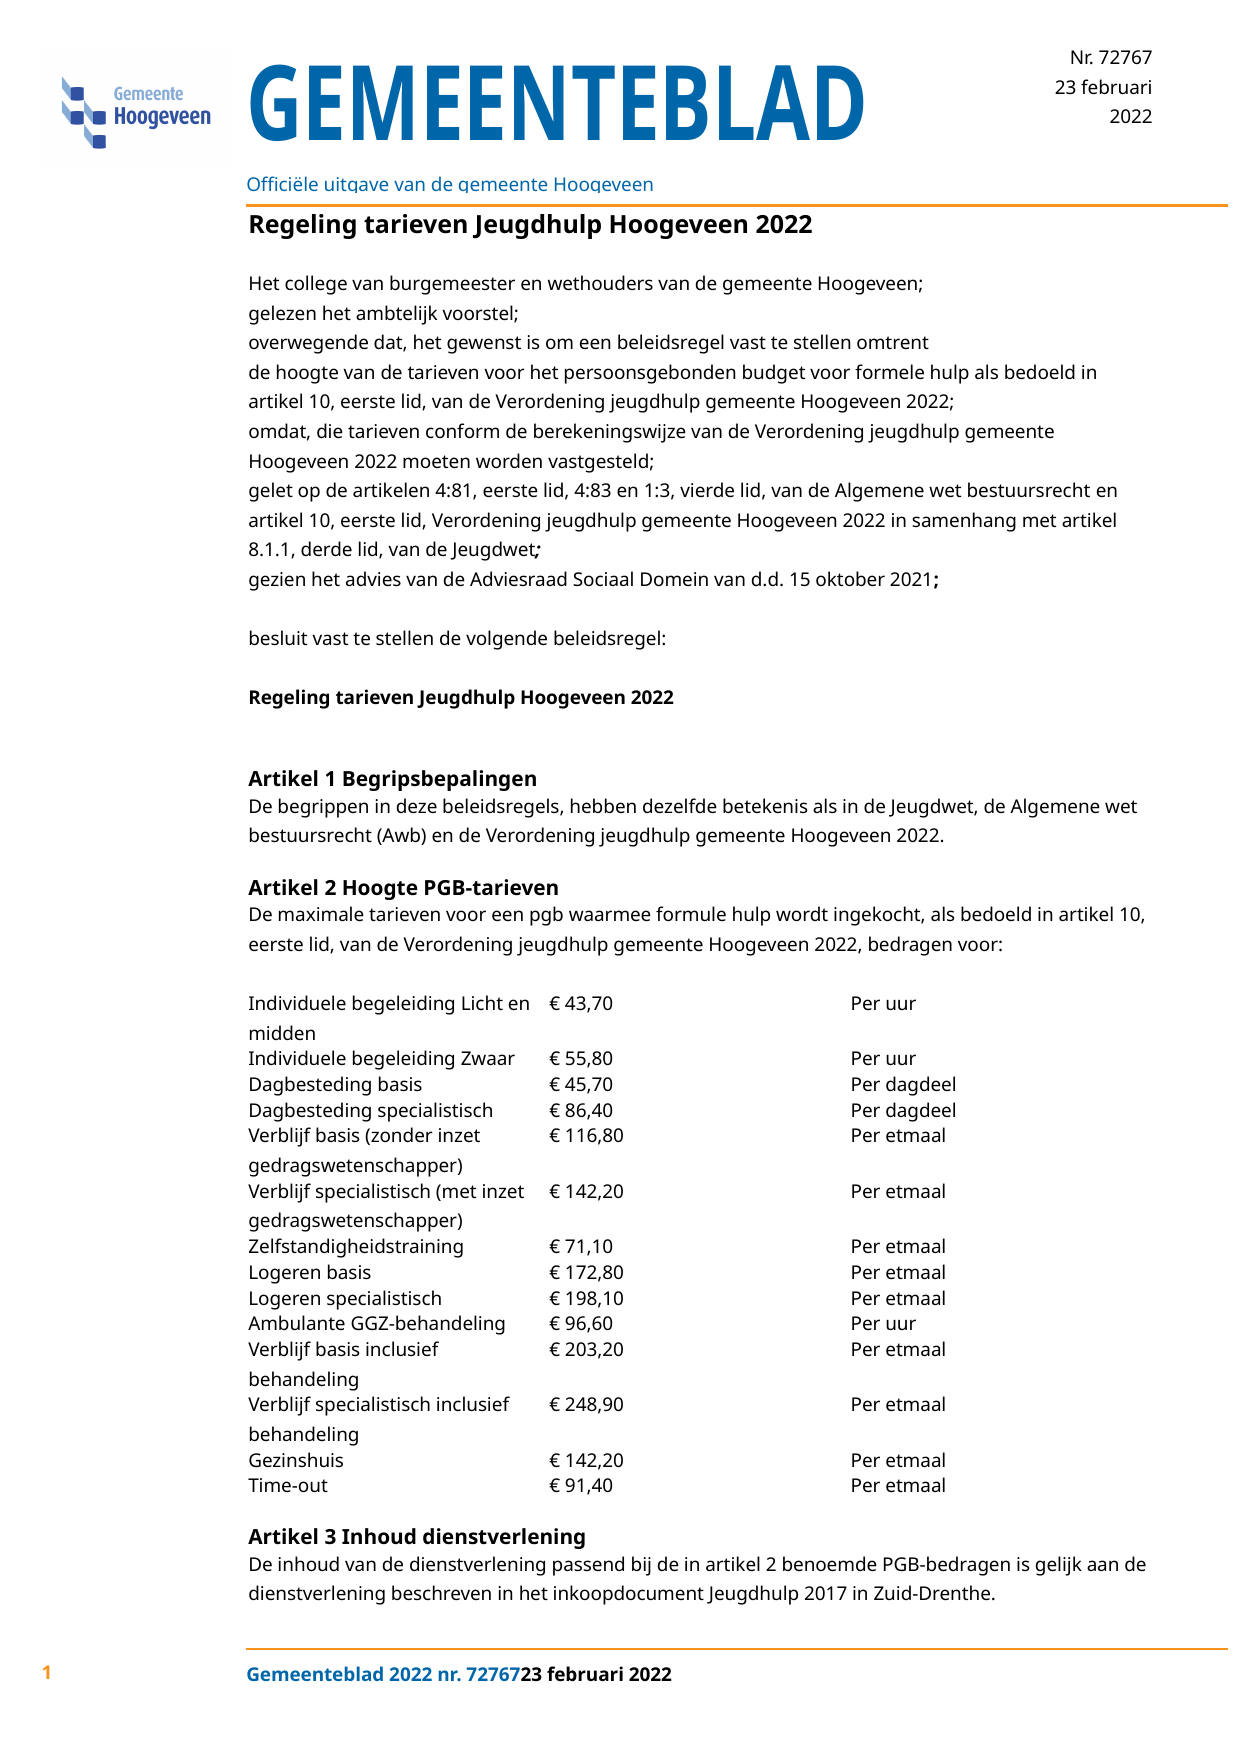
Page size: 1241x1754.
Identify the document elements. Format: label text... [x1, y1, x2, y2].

table_cell Dagbesteding basis [248, 1071, 549, 1097]
table_cell Logeren specialistisch [248, 1285, 549, 1311]
table_cell Per etmaal [850, 1178, 1152, 1233]
table_cell Time-out [248, 1473, 549, 1498]
text Het college van burgemeester en wethouders van de gemeente Hoogeveen; [248, 270, 1152, 296]
table_cell Per etmaal [850, 1285, 1152, 1311]
table_cell Per etmaal [850, 1392, 1152, 1447]
table_cell Logeren basis [248, 1259, 549, 1285]
table_cell Per dagdeel [850, 1097, 1152, 1123]
table_cell € 71,10 [549, 1233, 850, 1259]
table_header Per uur [850, 990, 1152, 1046]
table_cell € 45,70 [549, 1071, 850, 1097]
table_cell Zelfstandigheidstraining [248, 1233, 549, 1259]
table_cell € 96,60 [549, 1311, 850, 1336]
text Regeling tarieven Jeugdhulp Hoogeveen 2022 [248, 207, 1152, 241]
table_cell Verblijf specialistisch inclusief behandeling [248, 1392, 549, 1447]
table_cell € 248,90 [549, 1392, 850, 1447]
text gezien het advies van de Adviesraad Sociaal Domein van d.d. 15 oktober 2021; [248, 566, 1152, 592]
table_cell € 198,10 [549, 1285, 850, 1311]
table_cell € 172,80 [549, 1259, 850, 1285]
text de hoogte van de tarieven voor het persoonsgebonden budget voor formele hulp als bedoeld in artikel 10, eerste lid, van de Verordening jeugdhulp gemeente Hoogeveen 2022; [248, 359, 1152, 414]
table_cell Per etmaal [850, 1473, 1152, 1498]
table_cell Individuele begeleiding Zwaar [248, 1046, 549, 1071]
text De inhoud van de dienstverlening passend bij de in artikel 2 benoemde PGB-bedragen is gelijk aan de dienstverlening beschreven in het inkoopdocument Jeugdhulp 2017 in Zuid-Drenthe. [248, 1551, 1152, 1606]
text besluit vast te stellen de volgende beleidsregel: [248, 625, 1152, 651]
text gelet op de artikelen 4:81, eerste lid, 4:83 en 1:3, vierde lid, van de Algemene wet bestuursrecht en artikel 10, eerste lid, Verordening jeugdhulp gemeente Hoogeveen 2022 in samenhang met artikel 8.1.1, derde lid, van de Jeugdwet; [248, 477, 1152, 562]
table_cell Per dagdeel [850, 1071, 1152, 1097]
table_cell € 142,20 [549, 1447, 850, 1473]
text Artikel 1 Begripsbepalingen [248, 764, 1152, 793]
table_cell Per etmaal [850, 1233, 1152, 1259]
table_cell € 86,40 [549, 1097, 850, 1123]
text De maximale tarieven voor een pgb waarmee formule hulp wordt ingekocht, als bedoeld in artikel 10, eerste lid, van de Verordening jeugdhulp gemeente Hoogeveen 2022, bedragen voor: [248, 901, 1152, 957]
table_cell € 55,80 [549, 1046, 850, 1071]
table_cell Per etmaal [850, 1336, 1152, 1392]
table_cell Verblijf basis (zonder inzet gedragswetenschapper) [248, 1123, 549, 1178]
table_cell Per etmaal [850, 1447, 1152, 1473]
table_cell Per uur [850, 1046, 1152, 1071]
picture [41, 47, 231, 172]
table_cell € 203,20 [549, 1336, 850, 1392]
table_header € 43,70 [549, 990, 850, 1046]
table_cell Ambulante GGZ-behandeling [248, 1311, 549, 1336]
text overwegende dat, het gewenst is om een beleidsregel vast te stellen omtrent [248, 329, 1152, 355]
table_cell Per etmaal [850, 1259, 1152, 1285]
table_cell Per uur [850, 1311, 1152, 1336]
text Artikel 3 Inhoud dienstverlening [248, 1522, 1152, 1551]
table_cell € 116,80 [549, 1123, 850, 1178]
table_cell Gezinshuis [248, 1447, 549, 1473]
text omdat, die tarieven conform de berekeningswijze van de Verordening jeugdhulp gemeente Hoogeveen 2022 moeten worden vastgesteld; [248, 418, 1152, 473]
text Regeling tarieven Jeugdhulp Hoogeveen 2022 [248, 684, 1152, 710]
table_header Individuele begeleiding Licht en midden [248, 990, 549, 1046]
table_cell Dagbesteding specialistisch [248, 1097, 549, 1123]
table_cell € 91,40 [549, 1473, 850, 1498]
table_cell Verblijf basis inclusief behandeling [248, 1336, 549, 1392]
table_cell € 142,20 [549, 1178, 850, 1233]
text Artikel 2 Hoogte PGB-tarieven [248, 873, 1152, 901]
table_cell Verblijf specialistisch (met inzet gedragswetenschapper) [248, 1178, 549, 1233]
table_cell Per etmaal [850, 1123, 1152, 1178]
text gelezen het ambtelijk voorstel; [248, 300, 1152, 326]
text De begrippen in deze beleidsregels, hebben dezelfde betekenis als in de Jeugdwet, de Algemene wet bestuursrecht (Awb) en de Verordening jeugdhulp gemeente Hoogeveen 2022. [248, 793, 1152, 848]
